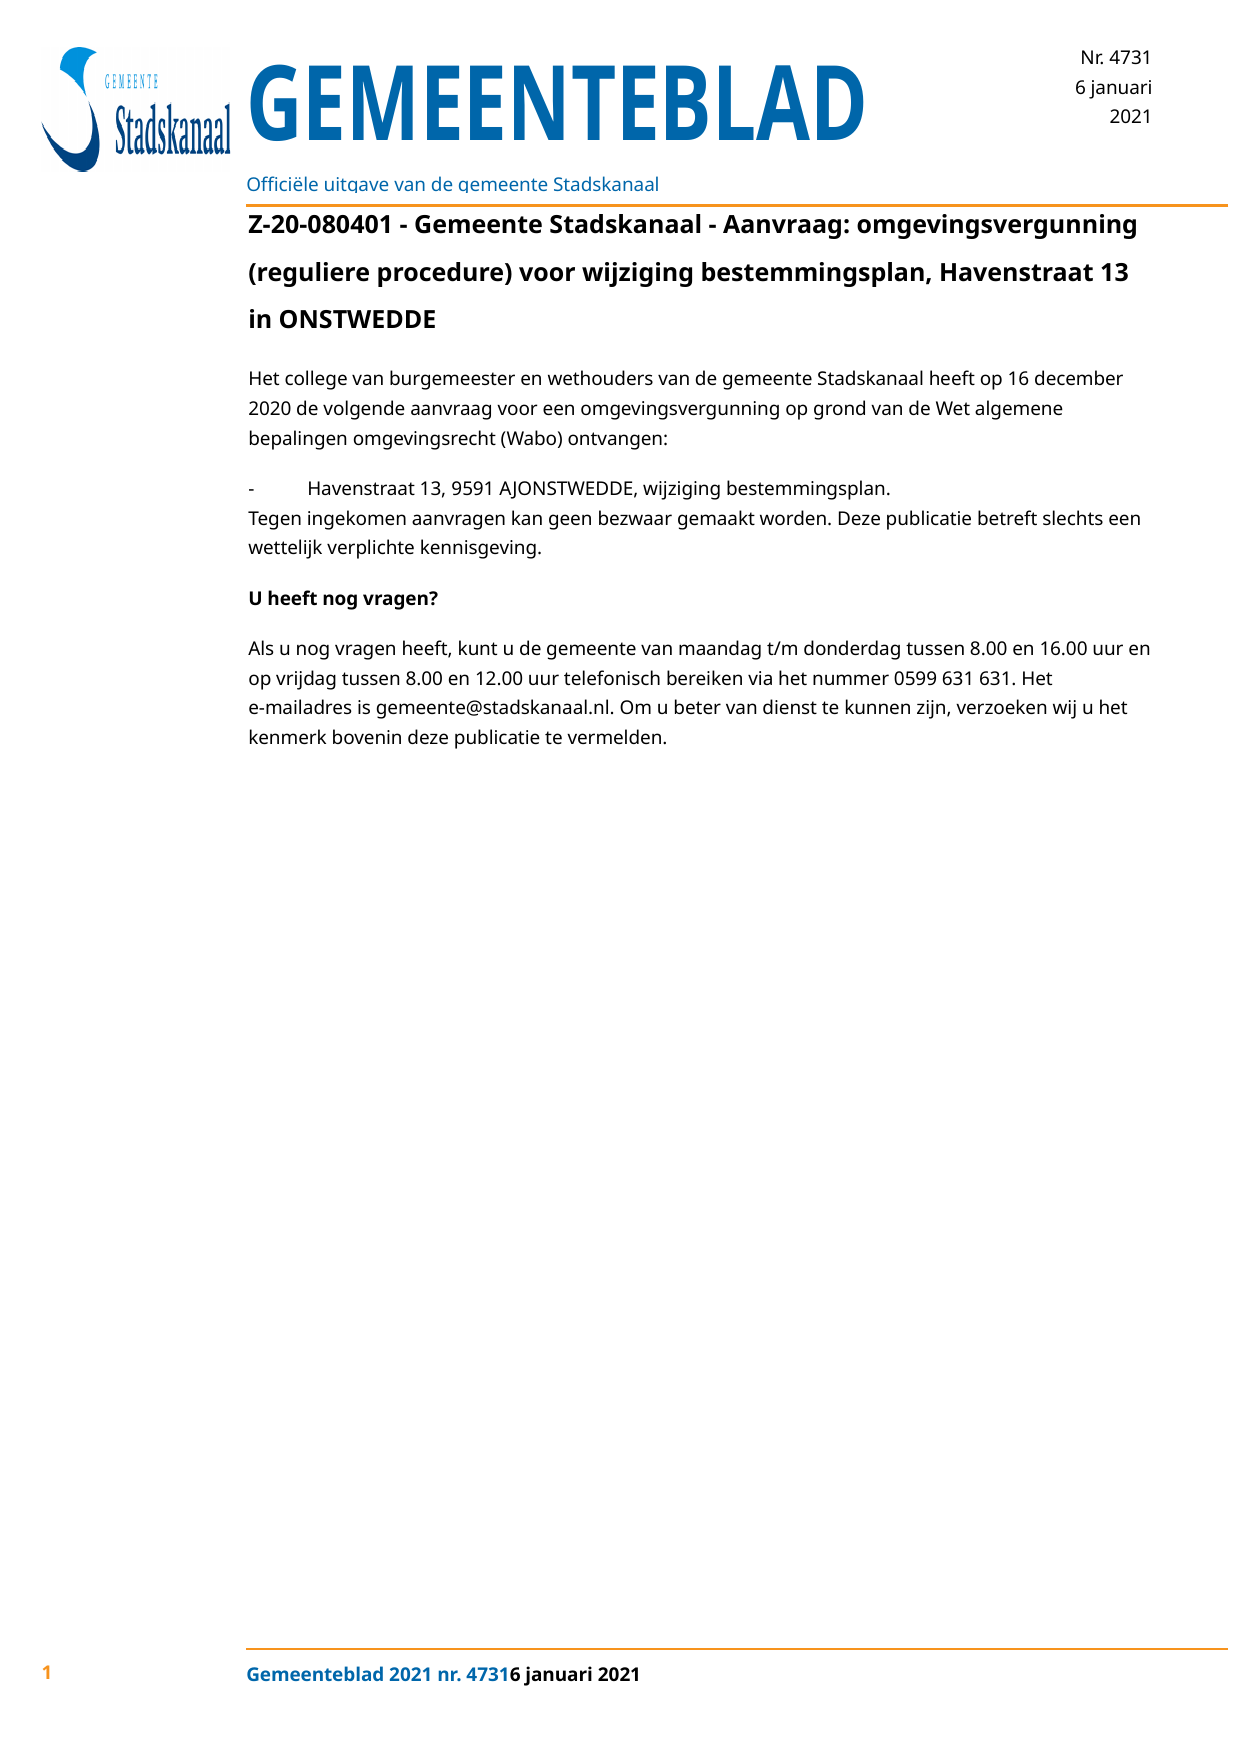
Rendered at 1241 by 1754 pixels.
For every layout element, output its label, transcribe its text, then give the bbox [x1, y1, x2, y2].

text Z-20-080401 - Gemeente Stadskanaal - Aanvraag: omgevingsvergunning (reguliere procedure) voor wijziging bestemmingsplan, Havenstraat 13 in ONSTWEDDE [248, 207, 1152, 336]
text Tegen ingekomen aanvragen kan geen bezwaar gemaakt worden. Deze publicatie betreft slechts een wettelijk verplichte kennisgeving. [248, 505, 1152, 560]
text U heeft nog vragen? [248, 585, 1152, 610]
text Het college van burgemeester en wethouders van de gemeente Stadskanaal heeft op 16 december 2020 de volgende aanvraag voor een omgevingsvergunning op grond van de Wet algemene bepalingen omgevingsrecht (Wabo) ontvangen: [248, 366, 1152, 450]
text Als u nog vragen heeft, kunt u de gemeente van maandag t/m donderdag tussen 8.00 en 16.00 uur en op vrijdag tussen 8.00 en 12.00 uur telefonisch bereiken via het nummer 0599 631 631. Het e‑mailadres is gemeente@stadskanaal.nl. Om u beter van dienst te kunnen zijn, verzoeken wij u het kenmerk bovenin deze publicatie te vermelden. [248, 635, 1152, 749]
picture [41, 47, 231, 172]
list Havenstraat 13, 9591 AJONSTWEDDE, wijziging bestemmingsplan. [248, 475, 1152, 501]
